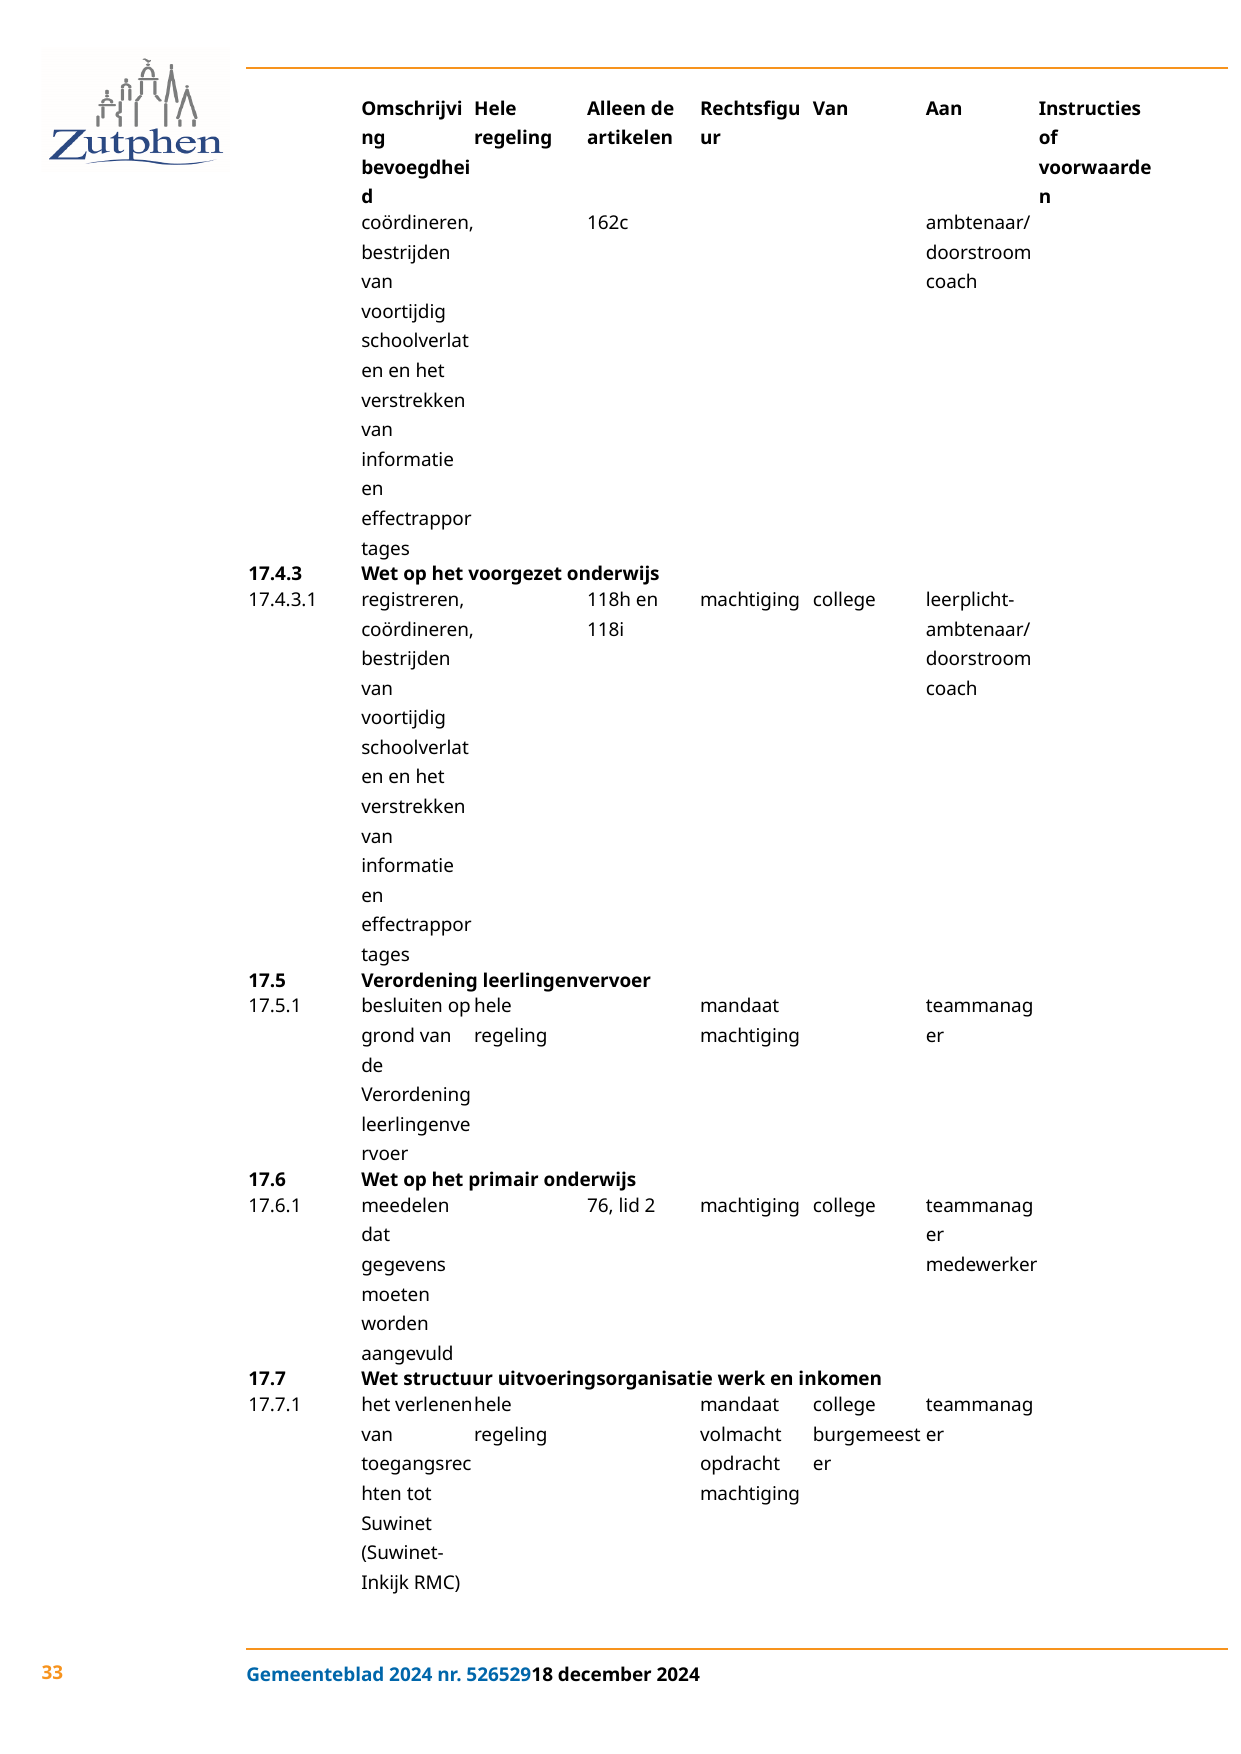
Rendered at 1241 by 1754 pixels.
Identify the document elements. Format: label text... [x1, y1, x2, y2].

table_cell coördineren, bestrijden van voortijdig schoolverlaten en het verstrekken van informatie en effectrapportages [361, 209, 474, 560]
table_cell [700, 209, 813, 560]
table_cell [813, 209, 926, 560]
table_cell [248, 209, 361, 560]
table_cell [587, 993, 700, 1166]
table_cell [474, 209, 587, 560]
table_cell teammanager [926, 993, 1038, 1166]
table_header Rechtsfiguur [700, 95, 813, 209]
table_header Instructies of voorwaarden [1039, 95, 1152, 209]
table_cell 17.6 [248, 1166, 361, 1192]
picture [41, 47, 231, 172]
table_cell 162c [587, 209, 700, 560]
table_cell [587, 1391, 700, 1594]
table_cell [1039, 586, 1152, 967]
table_cell teammanager [926, 1391, 1038, 1594]
table_cell [1039, 209, 1152, 560]
table_cell machtiging [700, 1192, 813, 1366]
table_cell 76, lid 2 [587, 1192, 700, 1366]
table_cell het verlenen van toegangsrechten tot Suwinet (Suwinet-Inkijk RMC) [361, 1391, 474, 1594]
table_header Alleen de artikelen [587, 95, 700, 209]
table_cell college [813, 586, 926, 967]
table_cell college burgemeester [813, 1391, 926, 1594]
table_header Omschrijving bevoegdheid [361, 95, 474, 209]
table_cell [474, 1192, 587, 1366]
table_header [248, 95, 361, 209]
table_cell besluiten op grond van de Verordening leerlingenvervoer [361, 993, 474, 1166]
table_cell machtiging [700, 586, 813, 967]
table_cell hele regeling [474, 993, 587, 1166]
table_cell leerplicht-ambtenaar/ doorstroomcoach [926, 586, 1038, 967]
table_cell 17.7.1 [248, 1391, 361, 1594]
table_header Hele regeling [474, 95, 587, 209]
table_cell mandaat machtiging [700, 993, 813, 1166]
table_cell 17.5 [248, 967, 361, 993]
table_cell meedelen dat gegevens moeten worden aangevuld [361, 1192, 474, 1366]
table_cell 17.4.3 [248, 560, 361, 586]
table_cell 17.5.1 [248, 993, 361, 1166]
table_cell mandaat volmacht opdracht machtiging [700, 1391, 813, 1594]
table_cell Wet structuur uitvoeringsorganisatie werk en inkomen [361, 1366, 1152, 1391]
table_cell 118h en 118i [587, 586, 700, 967]
table_cell [1039, 993, 1152, 1166]
table_cell [813, 993, 926, 1166]
table_cell Verordening leerlingenvervoer [361, 967, 1152, 993]
table_cell [1039, 1192, 1152, 1366]
table_cell ambtenaar/ doorstroomcoach [926, 209, 1038, 560]
table_cell [1039, 1391, 1152, 1594]
table_cell Wet op het voorgezet onderwijs [361, 560, 1152, 586]
table_header Van [813, 95, 926, 209]
table_cell [474, 586, 587, 967]
table_cell 17.7 [248, 1366, 361, 1391]
table_cell Wet op het primair onderwijs [361, 1166, 1152, 1192]
table_cell hele regeling [474, 1391, 587, 1594]
table_cell 17.6.1 [248, 1192, 361, 1366]
table_cell registreren, coördineren, bestrijden van voortijdig schoolverlaten en het verstrekken van informatie en effectrapportages [361, 586, 474, 967]
table_cell teammanager medewerker [926, 1192, 1038, 1366]
table_cell 17.4.3.1 [248, 586, 361, 967]
table_cell college [813, 1192, 926, 1366]
table_header Aan [926, 95, 1038, 209]
